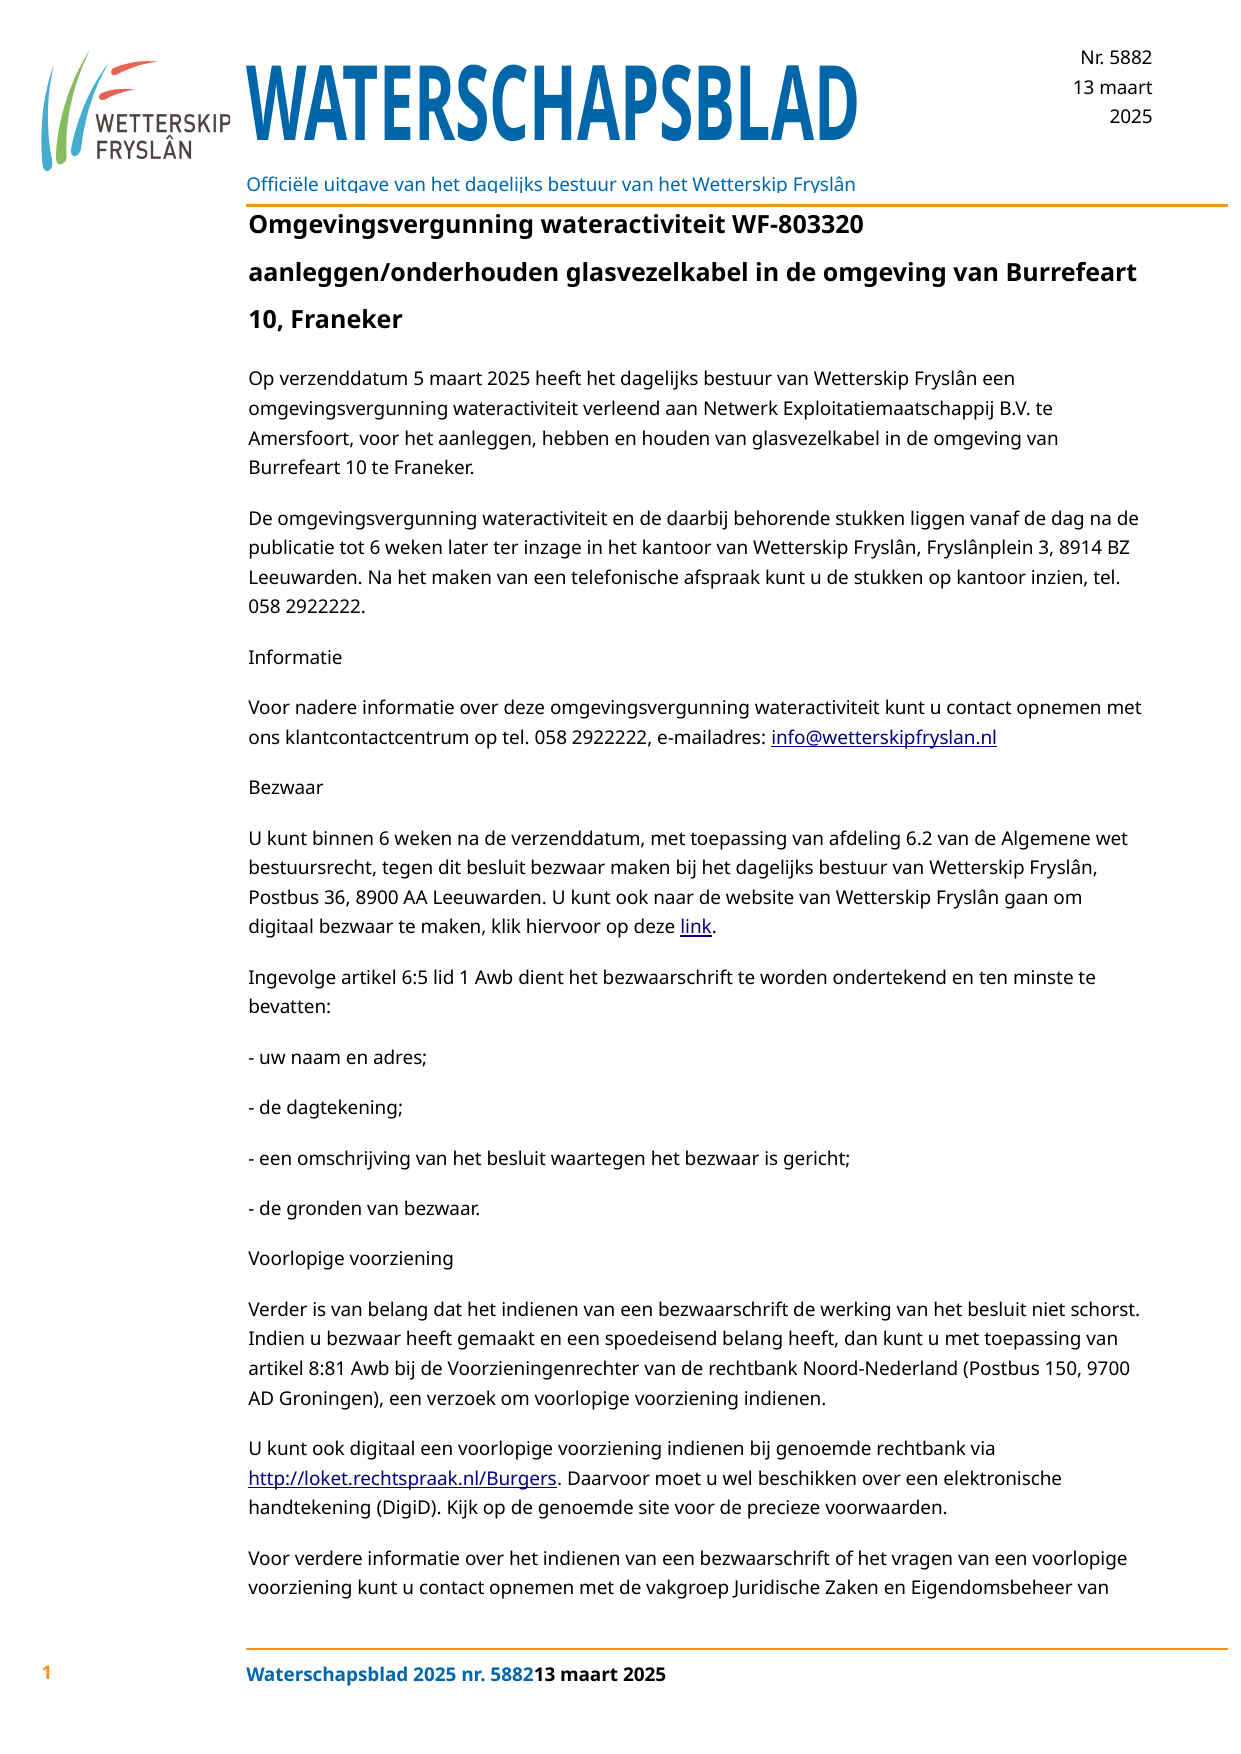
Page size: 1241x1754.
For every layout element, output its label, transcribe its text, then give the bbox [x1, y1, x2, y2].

text Informatie [248, 644, 1152, 669]
text Bezwaar [248, 774, 1152, 800]
text U kunt binnen 6 weken na de verzenddatum, met toepassing van afdeling 6.2 van de Algemene wet bestuursrecht, tegen dit besluit bezwaar maken bij het dagelijks bestuur van Wetterskip Fryslân, Postbus 36, 8900 AA Leeuwarden. U kunt ook naar de website van Wetterskip Fryslân gaan om digitaal bezwaar te maken, klik hiervoor op deze link. [248, 825, 1152, 939]
text Op verzenddatum 5 maart 2025 heeft het dagelijks bestuur van Wetterskip Fryslân een omgevingsvergunning wateractiviteit verleend aan Netwerk Exploitatiemaatschappij B.V. te Amersfoort, voor het aanleggen, hebben en houden van glasvezelkabel in de omgeving van Burrefeart 10 te Franeker. [248, 366, 1152, 480]
text Voor verdere informatie over het indienen van een bezwaarschrift of het vragen van een voorlopige voorziening kunt u contact opnemen met de vakgroep Juridische Zaken en Eigendomsbeheer van [248, 1545, 1152, 1600]
text - de dagtekening; [248, 1094, 1152, 1120]
text - de gronden van bezwaar. [248, 1195, 1152, 1221]
text Ingevolge artikel 6:5 lid 1 Awb dient het bezwaarschrift te worden ondertekend en ten minste te bevatten: [248, 964, 1152, 1019]
text Voor nadere informatie over deze omgevingsvergunning wateractiviteit kunt u contact opnemen met ons klantcontactcentrum op tel. 058 2922222, e-mailadres: info@wetterskipfryslan.nl [248, 694, 1152, 749]
text - een omschrijving van het besluit waartegen het bezwaar is gericht; [248, 1145, 1152, 1170]
text De omgevingsvergunning wateractiviteit en de daarbij behorende stukken liggen vanaf de dag na de publicatie tot 6 weken later ter inzage in het kantoor van Wetterskip Fryslân, Fryslânplein 3, 8914 BZ Leeuwarden. Na het maken van een telefonische afspraak kunt u de stukken op kantoor inzien, tel. 058 2922222. [248, 505, 1152, 619]
picture [41, 47, 231, 172]
text Omgevingsvergunning wateractiviteit WF-803320 aanleggen/onderhouden glasvezelkabel in de omgeving van Burrefeart 10, Franeker [248, 207, 1152, 336]
text Verder is van belang dat het indienen van een bezwaarschrift de werking van het besluit niet schorst. Indien u bezwaar heeft gemaakt en een spoedeisend belang heeft, dan kunt u met toepassing van artikel 8:81 Awb bij de Voorzieningenrechter van de rechtbank Noord-Nederland (Postbus 150, 9700 AD Groningen), een verzoek om voorlopige voorziening indienen. [248, 1296, 1152, 1410]
text U kunt ook digitaal een voorlopige voorziening indienen bij genoemde rechtbank via http://loket.rechtspraak.nl/Burgers. Daarvoor moet u wel beschikken over een elektronische handtekening (DigiD). Kijk op de genoemde site voor de precieze voorwaarden. [248, 1435, 1152, 1520]
text - uw naam en adres; [248, 1044, 1152, 1069]
text Voorlopige voorziening [248, 1246, 1152, 1271]
